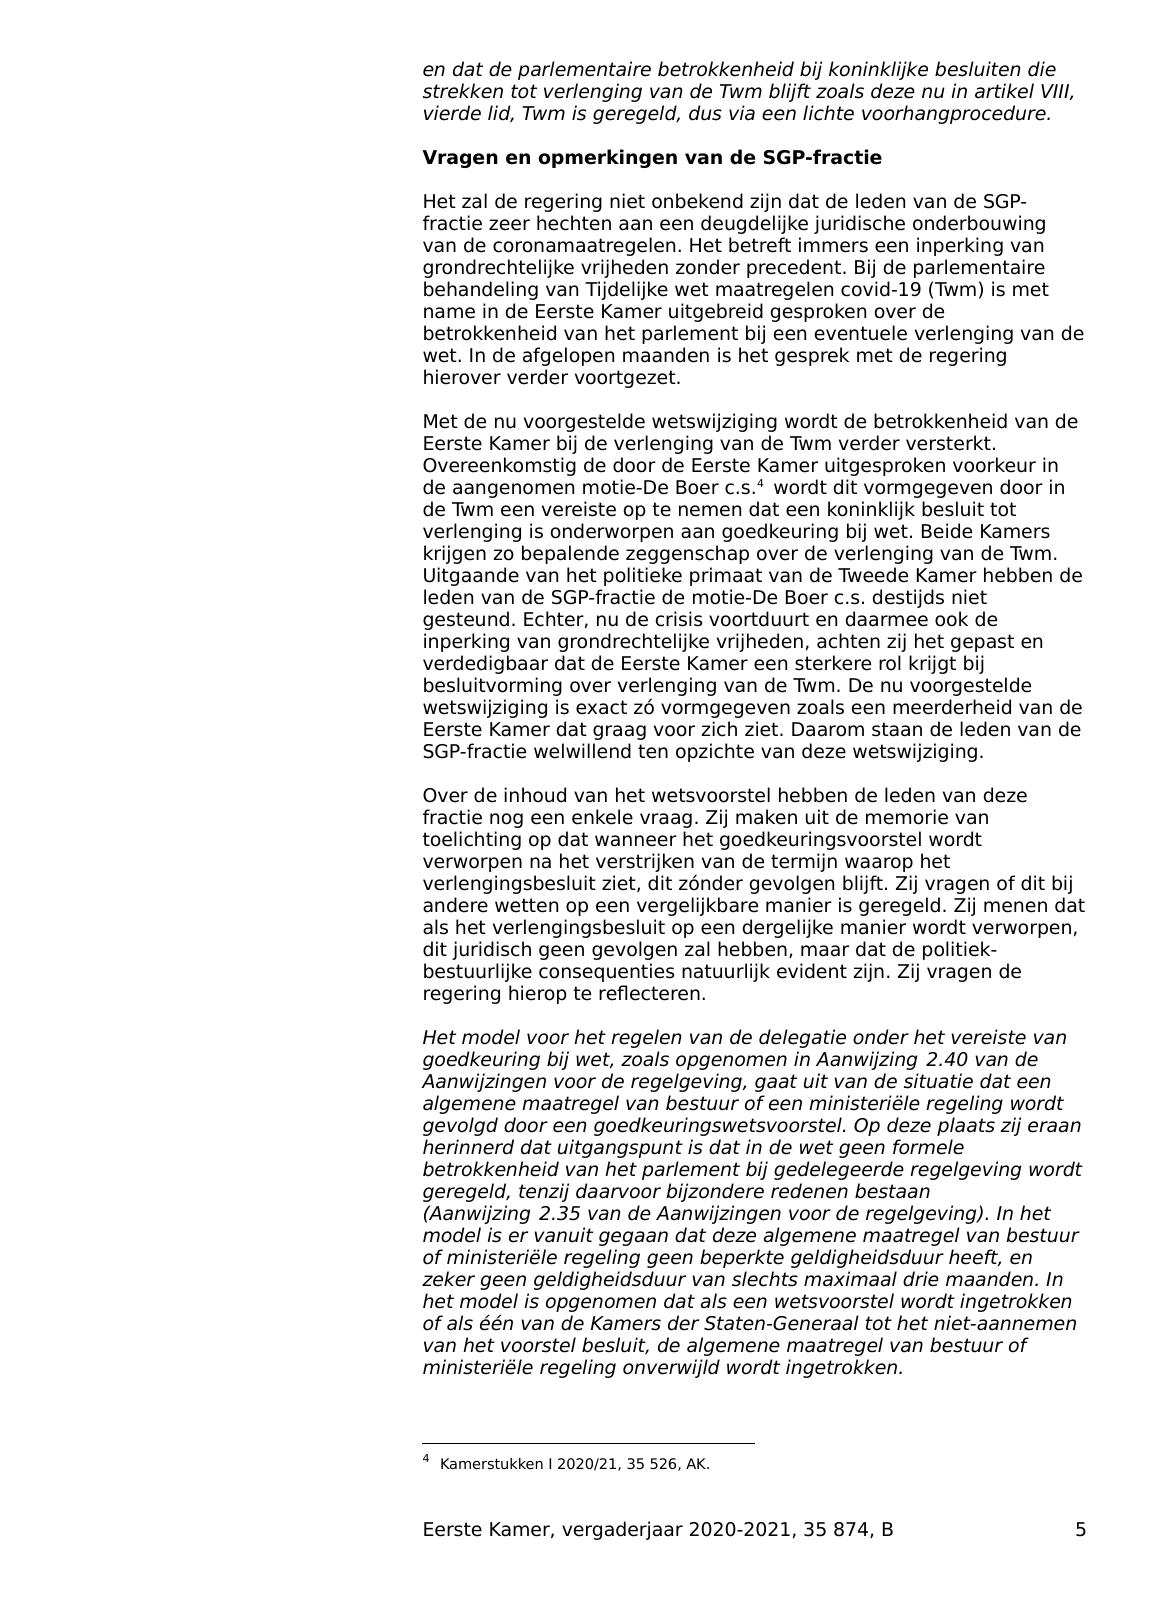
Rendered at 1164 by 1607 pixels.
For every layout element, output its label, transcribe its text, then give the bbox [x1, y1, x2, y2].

text Overeenkomstig de door de Eerste Kamer uitgesproken voorkeur in de aangenomen motie-De Boer c.s. wordt dit vormgegeven door in de Twm een vereiste op te nemen dat een koninklijk besluit tot verlenging is onderworpen aan goedkeuring bij wet. Beide Kamers krijgen zo bepalende zeggenschap over de verlenging van de Twm. Uitgaande van het politieke primaat van de Tweede Kamer hebben de leden van de SGP-fractie de motie-De Boer c.s. destijds niet gesteund. Echter, nu de crisis voortduurt en daarmee ook de inperking van grondrechtelijke vrijheden, achten zij het gepast en verdedigbaar dat de Eerste Kamer een sterkere rol krijgt bij besluitvorming over verlenging van de Twm. De nu voorgestelde wetswijziging is exact zó vormgegeven zoals een meerderheid van de Eerste Kamer dat graag voor zich ziet. Daarom staan de leden van de SGP-fractie welwillend ten opzichte van deze wetswijziging. [422, 455, 1087, 763]
text Met de nu voorgestelde wetswijziging wordt de betrokkenheid van de Eerste Kamer bij de verlenging van de Twm verder versterkt. [422, 411, 1087, 455]
text Het model voor het regelen van de delegatie onder het vereiste van goedkeuring bij wet, zoals opgenomen in Aanwijzing 2.40 van de Aanwijzingen voor de regelgeving, gaat uit van de situatie dat een algemene maatregel van bestuur of een ministeriële regeling wordt gevolgd door een goedkeuringswetsvoorstel. Op deze plaats zij eraan herinnerd dat uitgangspunt is dat in de wet geen formele betrokkenheid van het parlement bij gedelegeerde regelgeving wordt geregeld, tenzij daarvoor bijzondere redenen bestaan (Aanwijzing 2.35 van de Aanwijzingen voor de regelgeving). In het model is er vanuit gegaan dat deze algemene maatregel van bestuur of ministeriële regeling geen beperkte geldigheidsduur heeft, en zeker geen geldigheidsduur van slechts maximaal drie maanden. In het model is opgenomen dat als een wetsvoorstel wordt ingetrokken of als één van de Kamers der Staten-Generaal tot het niet-aannemen van het voorstel besluit, de algemene maatregel van bestuur of ministeriële regeling onverwijld wordt ingetrokken. [422, 1027, 1087, 1379]
text en dat de parlementaire betrokkenheid bij koninklijke besluiten die strekken tot verlenging van de Twm blijft zoals deze nu in artikel VIII, vierde lid, Twm is geregeld, dus via een lichte voorhangprocedure. [422, 59, 1087, 125]
text Kamerstukken I 2020/21, 35 526, AK. [422, 1452, 1087, 1474]
text Het zal de regering niet onbekend zijn dat de leden van de SGP-fractie zeer hechten aan een deugdelijke juridische onderbouwing van de coronamaatregelen. Het betreft immers een inperking van grondrechtelijke vrijheden zonder precedent. Bij de parlementaire behandeling van Tijdelijke wet maatregelen covid-19 (Twm) is met name in de Eerste Kamer uitgebreid gesproken over de betrokkenheid van het parlement bij een eventuele verlenging van de wet. In de afgelopen maanden is het gesprek met de regering hierover verder voortgezet. [422, 191, 1087, 389]
subtitle Vragen en opmerkingen van de SGP-fractie [422, 147, 1087, 169]
text Over de inhoud van het wetsvoorstel hebben de leden van deze fractie nog een enkele vraag. Zij maken uit de memorie van toelichting op dat wanneer het goedkeuringsvoorstel wordt verworpen na het verstrijken van de termijn waarop het verlengingsbesluit ziet, dit zónder gevolgen blijft. Zij vragen of dit bij andere wetten op een vergelijkbare manier is geregeld. Zij menen dat als het verlengingsbesluit op een dergelijke manier wordt verworpen, dit juridisch geen gevolgen zal hebben, maar dat de politiek-bestuurlijke consequenties natuurlijk evident zijn. Zij vragen de regering hierop te reflecteren. [422, 785, 1087, 1005]
